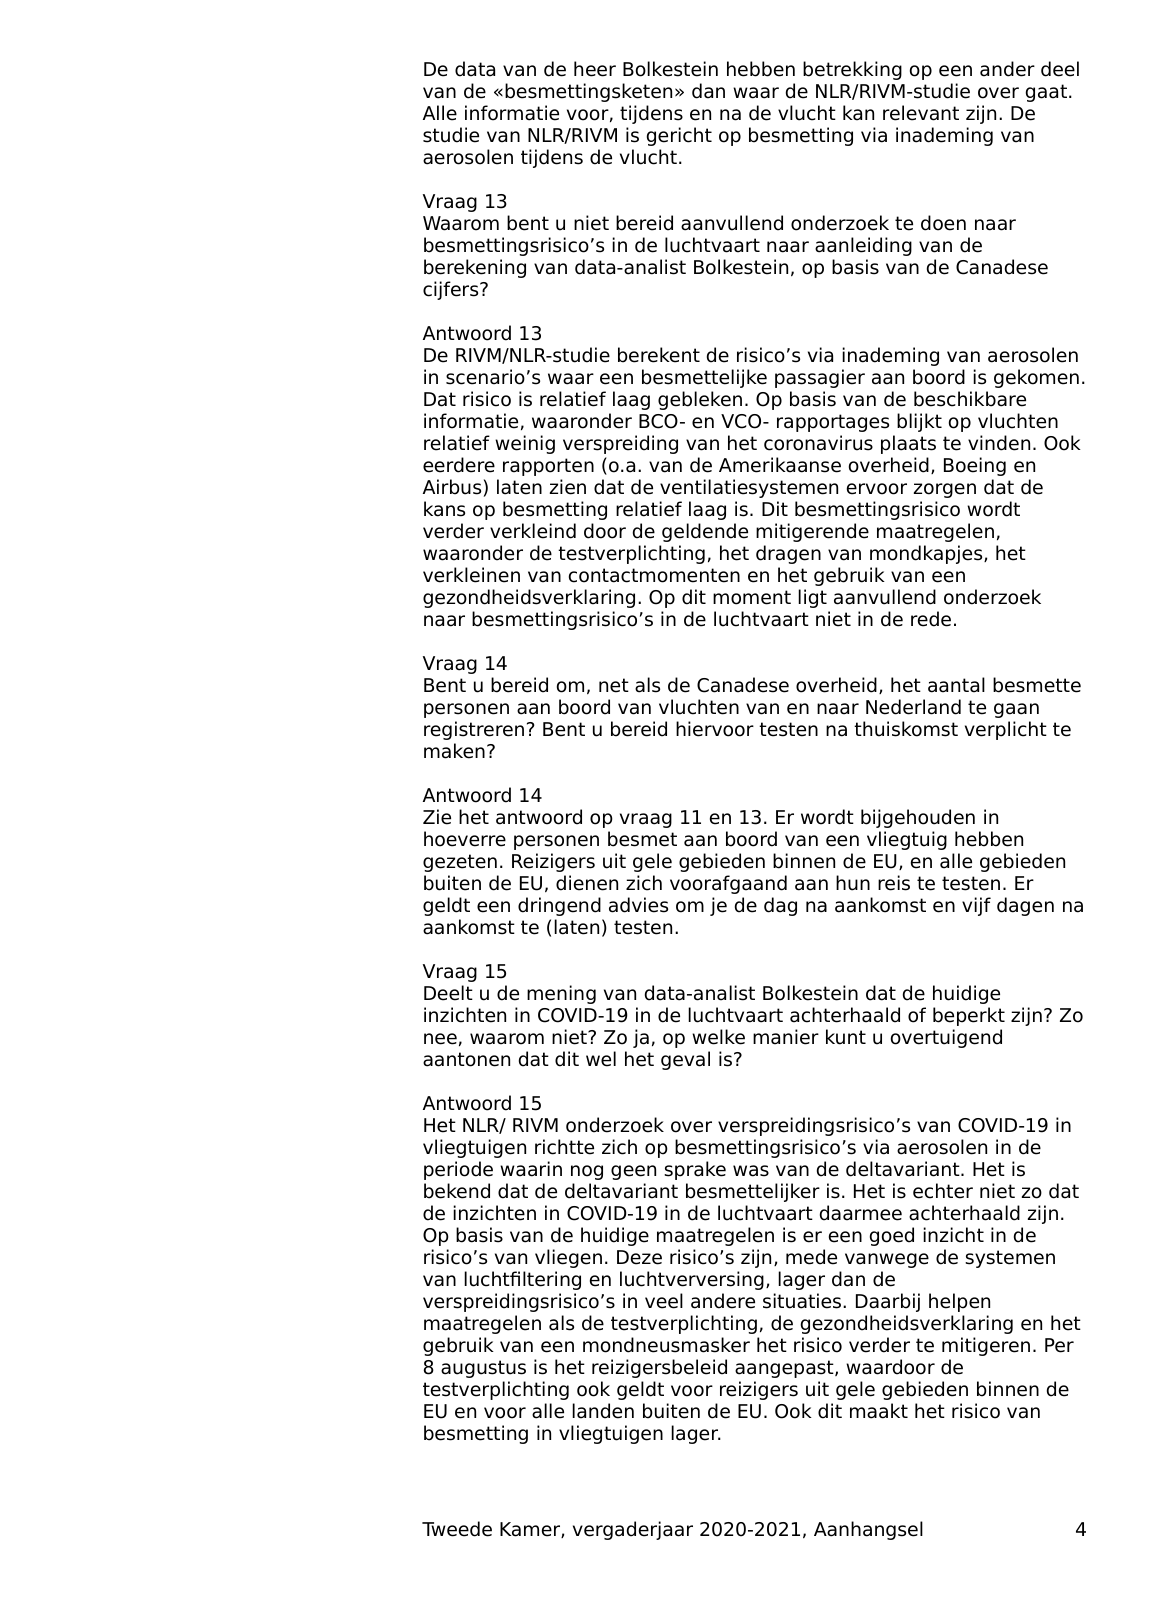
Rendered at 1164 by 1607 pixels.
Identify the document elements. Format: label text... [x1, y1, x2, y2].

text Antwoord 14 [422, 785, 1087, 807]
text Antwoord 13 [422, 323, 1087, 345]
text Vraag 14 [422, 653, 1087, 675]
text De RIVM/NLR-studie berekent de risico’s via inademing van aerosolen in scenario’s waar een besmettelijke passagier aan boord is gekomen. Dat risico is relatief laag gebleken. Op basis van de beschikbare informatie, waaronder BCO- en VCO- rapportages blijkt op vluchten relatief weinig verspreiding van het coronavirus plaats te vinden. Ook eerdere rapporten (o.a. van de Amerikaanse overheid, Boeing en Airbus) laten zien dat de ventilatiesystemen ervoor zorgen dat de kans op besmetting relatief laag is. Dit besmettingsrisico wordt verder verkleind door de geldende mitigerende maatregelen, waaronder de testverplichting, het dragen van mondkapjes, het verkleinen van contactmomenten en het gebruik van een gezondheidsverklaring. Op dit moment ligt aanvullend onderzoek naar besmettingsrisico’s in de luchtvaart niet in de rede. [422, 345, 1087, 631]
text Bent u bereid om, net als de Canadese overheid, het aantal besmette personen aan boord van vluchten van en naar Nederland te gaan registreren? Bent u bereid hiervoor testen na thuiskomst verplicht te maken? [422, 675, 1087, 763]
text Deelt u de mening van data-analist Bolkestein dat de huidige inzichten in COVID-19 in de luchtvaart achterhaald of beperkt zijn? Zo nee, waarom niet? Zo ja, op welke manier kunt u overtuigend aantonen dat dit wel het geval is? [422, 983, 1087, 1071]
text Vraag 13 [422, 191, 1087, 213]
text Het NLR/ RIVM onderzoek over verspreidingsrisico’s van COVID-19 in vliegtuigen richtte zich op besmettingsrisico’s via aerosolen in de periode waarin nog geen sprake was van de deltavariant. Het is bekend dat de deltavariant besmettelijker is. Het is echter niet zo dat de inzichten in COVID-19 in de luchtvaart daarmee achterhaald zijn. Op basis van de huidige maatregelen is er een goed inzicht in de risico’s van vliegen. Deze risico’s zijn, mede vanwege de systemen van luchtfiltering en luchtverversing, lager dan de verspreidingsrisico’s in veel andere situaties. Daarbij helpen maatregelen als de testverplichting, de gezondheidsverklaring en het gebruik van een mondneusmasker het risico verder te mitigeren. Per 8 augustus is het reizigersbeleid aangepast, waardoor de testverplichting ook geldt voor reizigers uit gele gebieden binnen de EU en voor alle landen buiten de EU. Ook dit maakt het risico van besmetting in vliegtuigen lager. [422, 1115, 1087, 1445]
text Waarom bent u niet bereid aanvullend onderzoek te doen naar besmettingsrisico’s in de luchtvaart naar aanleiding van de berekening van data-analist Bolkestein, op basis van de Canadese cijfers? [422, 213, 1087, 301]
text De data van de heer Bolkestein hebben betrekking op een ander deel van de «besmettingsketen» dan waar de NLR/RIVM-studie over gaat. Alle informatie voor, tijdens en na de vlucht kan relevant zijn. De studie van NLR/RIVM is gericht op besmetting via inademing van aerosolen tijdens de vlucht. [422, 59, 1087, 169]
text Antwoord 15 [422, 1093, 1087, 1115]
text Vraag 15 [422, 961, 1087, 983]
text Zie het antwoord op vraag 11 en 13. Er wordt bijgehouden in hoeverre personen besmet aan boord van een vliegtuig hebben gezeten. Reizigers uit gele gebieden binnen de EU, en alle gebieden buiten de EU, dienen zich voorafgaand aan hun reis te testen. Er geldt een dringend advies om je de dag na aankomst en vijf dagen na aankomst te (laten) testen. [422, 807, 1087, 939]
